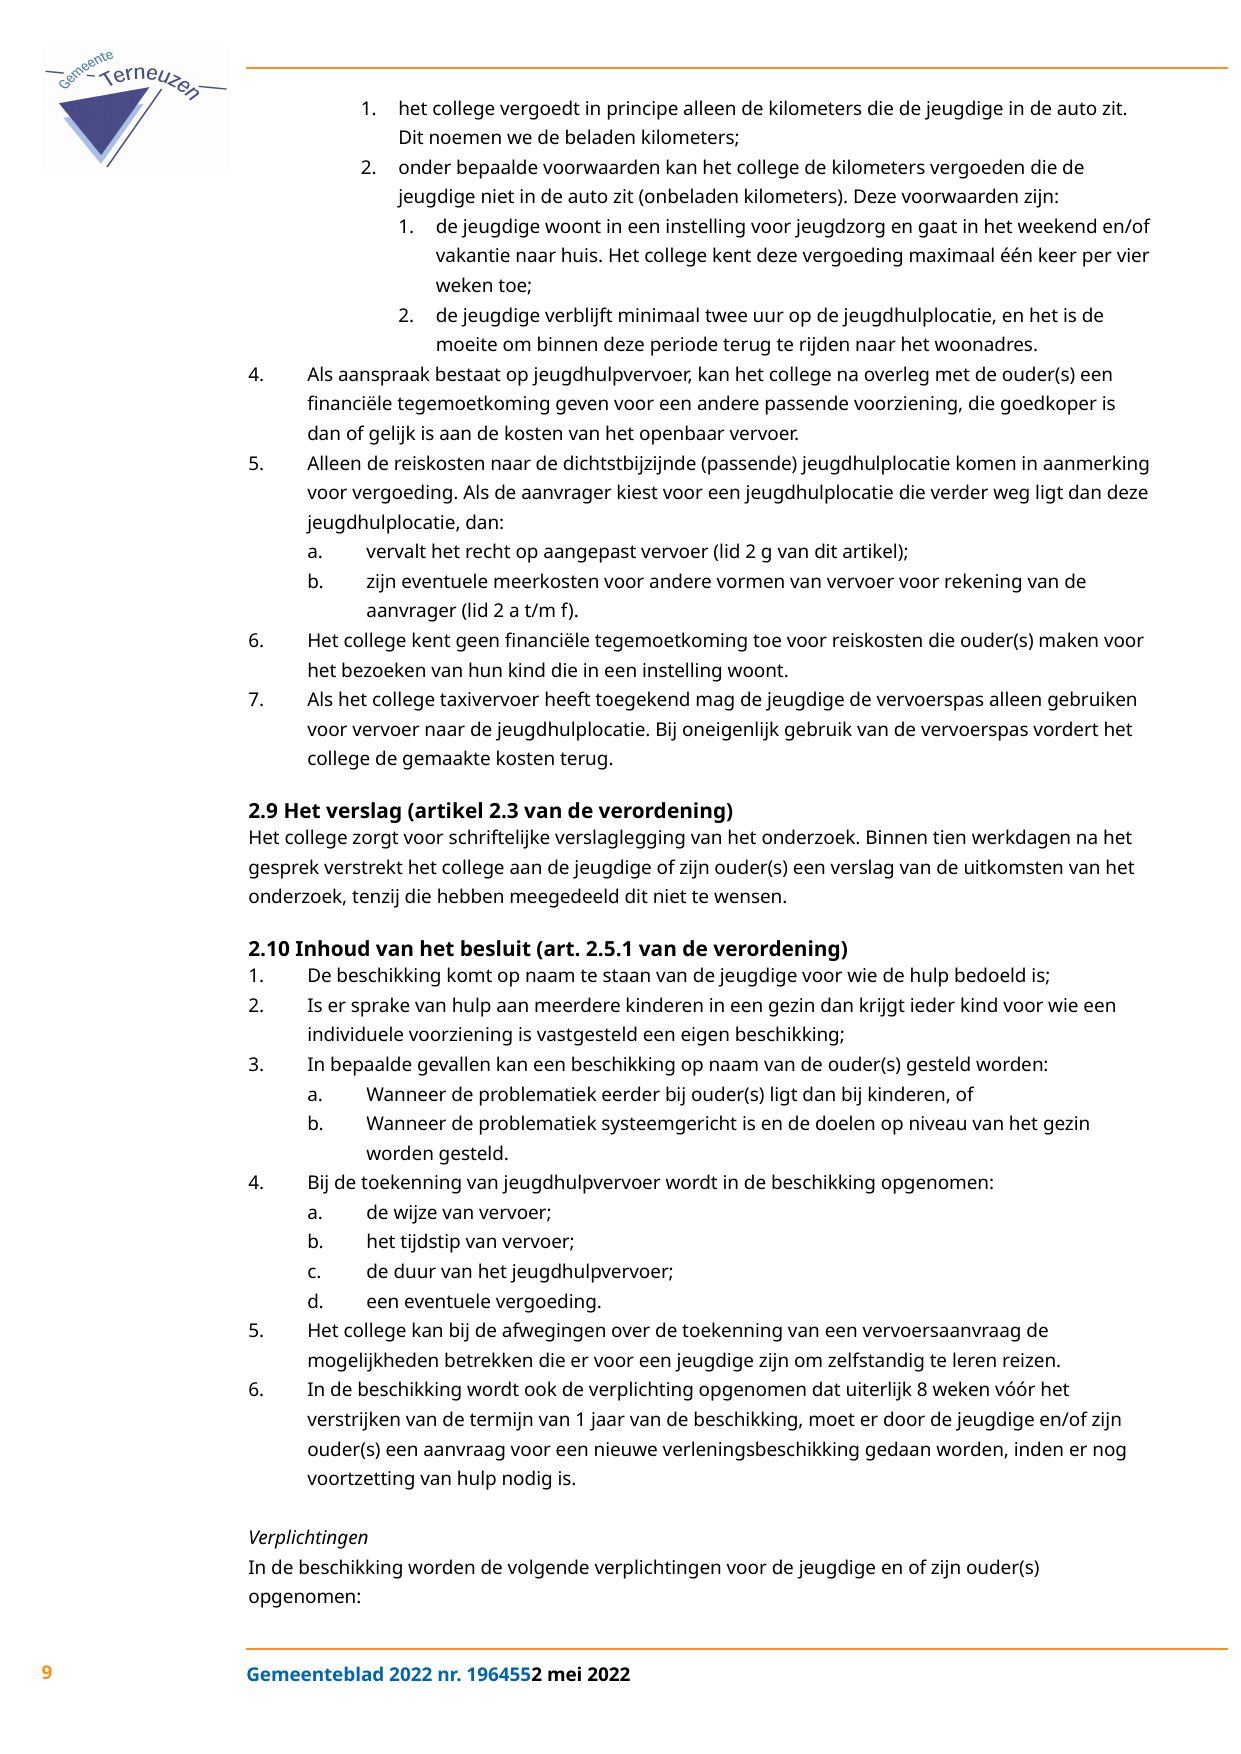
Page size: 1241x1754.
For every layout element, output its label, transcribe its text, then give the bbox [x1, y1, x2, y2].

list Het college kent geen financiële tegemoetkoming toe voor reiskosten die ouder(s) maken voor het bezoeken van hun kind die in een instelling woont. [248, 627, 1152, 683]
list Is er sprake van hulp aan meerdere kinderen in een gezin dan krijgt ieder kind voor wie een individuele voorziening is vastgesteld een eigen beschikking; [248, 992, 1152, 1047]
list Bij de toekenning van jeugdhulpvervoer wordt in de beschikking opgenomen: [248, 1169, 1152, 1195]
list de jeugdige woont in een instelling voor jeugdzorg en gaat in het weekend en/of vakantie naar huis. Het college kent deze vergoeding maximaal één keer per vier weken toe; [398, 213, 1152, 298]
list de duur van het jeugdhulpvervoer; [307, 1258, 1152, 1284]
list In de beschikking wordt ook de verplichting opgenomen dat uiterlijk 8 weken vóór het verstrijken van de termijn van 1 jaar van de beschikking, moet er door de jeugdige en/of zijn ouder(s) een aanvraag voor een nieuwe verleningsbeschikking gedaan worden, inden er nog voortzetting van hulp nodig is. [248, 1377, 1152, 1491]
list Wanneer de problematiek systeemgericht is en de doelen op niveau van het gezin worden gesteld. [307, 1110, 1152, 1166]
list vervalt het recht op aangepast vervoer (lid 2 g van dit artikel); [307, 538, 1152, 564]
list Als het college taxivervoer heeft toegekend mag de jeugdige de vervoerspas alleen gebruiken voor vervoer naar de jeugdhulplocatie. Bij oneigenlijk gebruik van de vervoerspas vordert het college de gemaakte kosten terug. [248, 686, 1152, 771]
text In de beschikking worden de volgende verplichtingen voor de jeugdige en of zijn ouder(s) opgenomen: [248, 1554, 1152, 1609]
list Als aanspraak bestaat op jeugdhulpvervoer, kan het college na overleg met de ouder(s) een financiële tegemoetkoming geven voor een andere passende voorziening, die goedkoper is dan of gelijk is aan de kosten van het openbaar vervoer. [248, 361, 1152, 446]
text Verplichtingen [248, 1524, 1152, 1550]
list een eventuele vergoeding. [307, 1288, 1152, 1314]
text Het college zorgt voor schriftelijke verslaglegging van het onderzoek. Binnen tien werkdagen na het gesprek verstrekt het college aan de jeugdige of zijn ouder(s) een verslag van de uitkomsten van het onderzoek, tenzij die hebben meegedeeld dit niet te wensen. [248, 824, 1152, 909]
list de wijze van vervoer; [307, 1199, 1152, 1225]
list het tijdstip van vervoer; [307, 1229, 1152, 1254]
picture [41, 47, 231, 172]
list De beschikking komt op naam te staan van de jeugdige voor wie de hulp bedoeld is; [248, 962, 1152, 988]
list het college vergoedt in principe alleen de kilometers die de jeugdige in de auto zit. Dit noemen we de beladen kilometers; [361, 95, 1152, 150]
list Wanneer de problematiek eerder bij ouder(s) ligt dan bij kinderen, of [307, 1081, 1152, 1107]
text 2.9 Het verslag (artikel 2.3 van de verordening) [248, 796, 1152, 824]
text 2.10 Inhoud van het besluit (art. 2.5.1 van de verordening) [248, 934, 1152, 962]
list de jeugdige verblijft minimaal twee uur op de jeugdhulplocatie, en het is de moeite om binnen deze periode terug te rijden naar het woonadres. [398, 302, 1152, 357]
list zijn eventuele meerkosten voor andere vormen van vervoer voor rekening van de aanvrager (lid 2 a t/m f). [307, 568, 1152, 623]
list Alleen de reiskosten naar de dichtstbijzijnde (passende) jeugdhulplocatie komen in aanmerking voor vergoeding. Als de aanvrager kiest voor een jeugdhulplocatie die verder weg ligt dan deze jeugdhulplocatie, dan: [248, 450, 1152, 535]
list In bepaalde gevallen kan een beschikking op naam van de ouder(s) gesteld worden: [248, 1051, 1152, 1077]
list Het college kan bij de afwegingen over de toekenning van een vervoersaanvraag de mogelijkheden betrekken die er voor een jeugdige zijn om zelfstandig te leren reizen. [248, 1317, 1152, 1373]
list onder bepaalde voorwaarden kan het college de kilometers vergoeden die de jeugdige niet in de auto zit (onbeladen kilometers). Deze voorwaarden zijn: [361, 154, 1152, 209]
